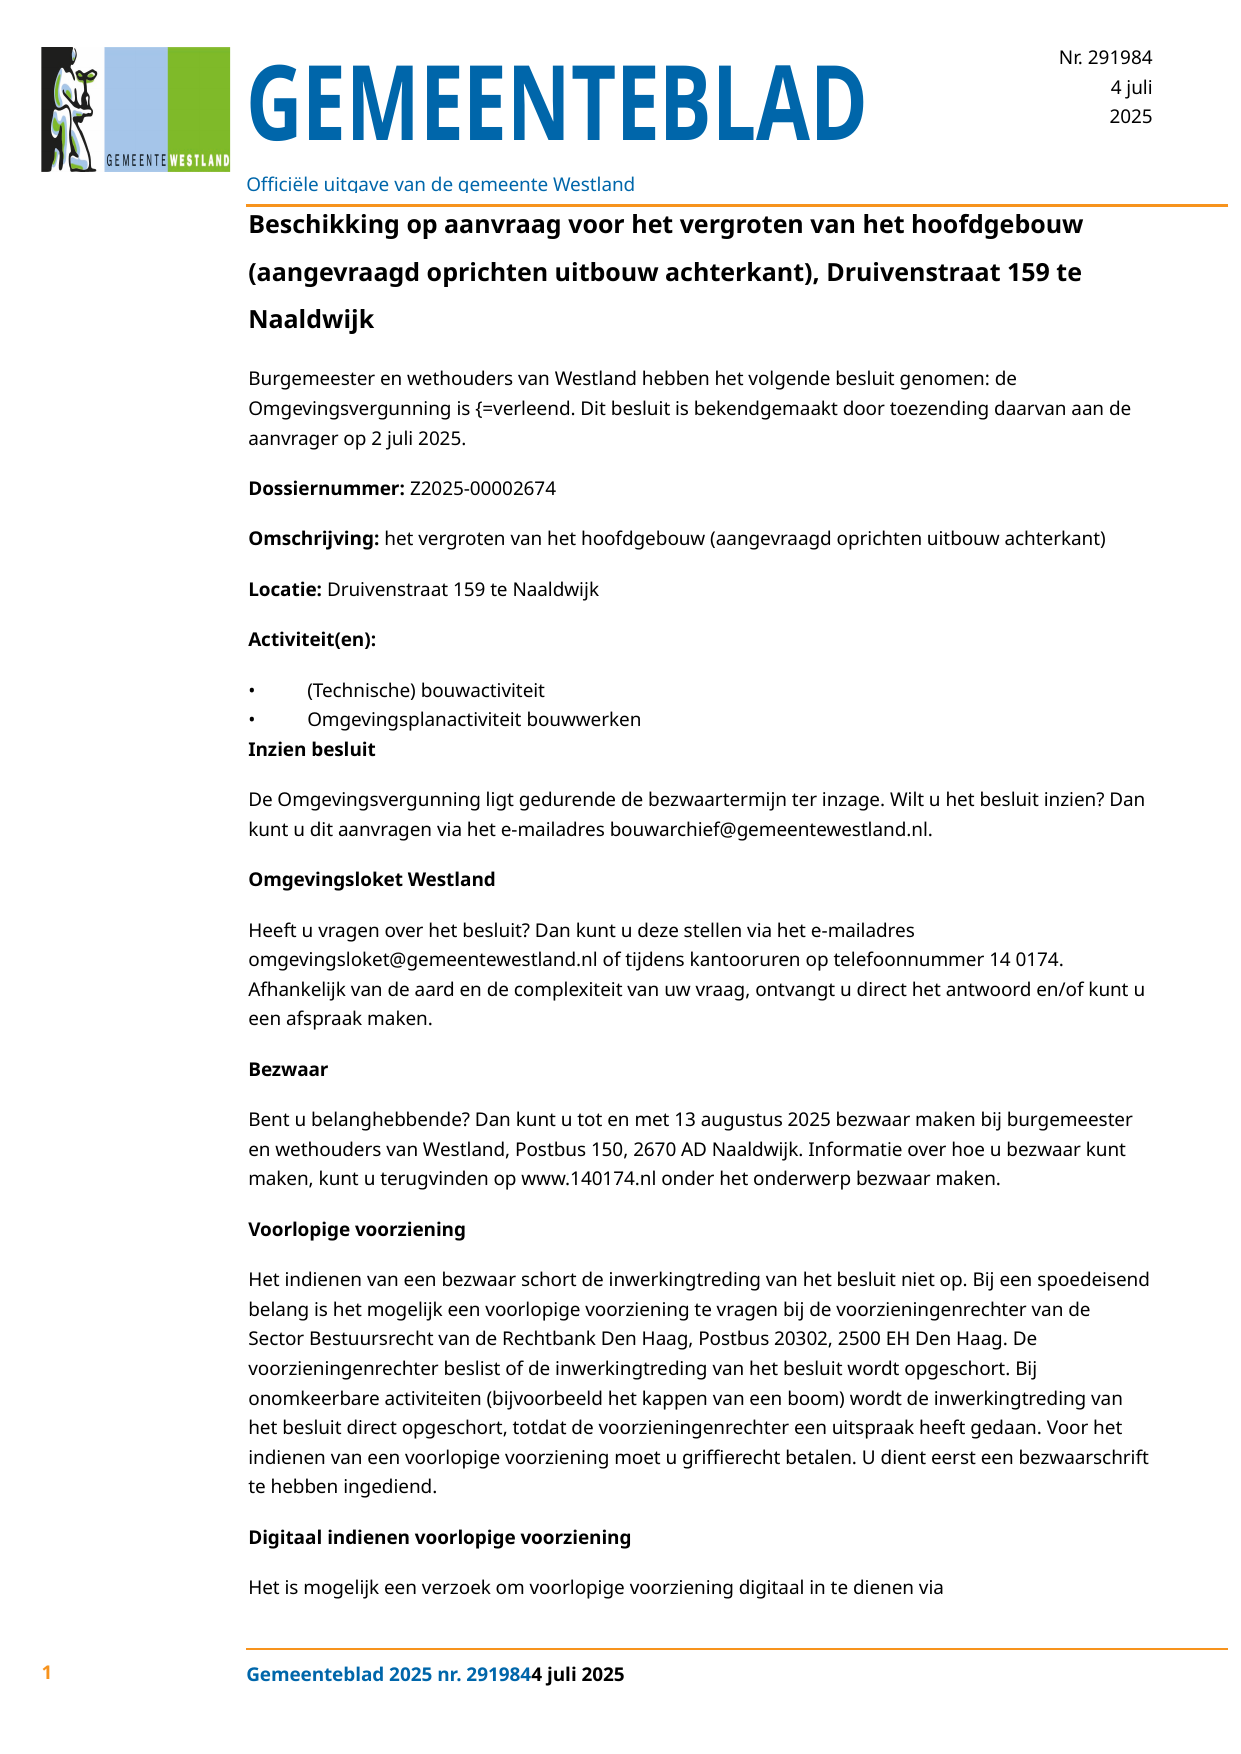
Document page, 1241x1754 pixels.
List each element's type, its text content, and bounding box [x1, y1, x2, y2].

text Bent u belanghebbende? Dan kunt u tot en met 13 augustus 2025 bezwaar maken bij burgemeester en wethouders van Westland, Postbus 150, 2670 AD Naaldwijk. Informatie over hoe u bezwaar kunt maken, kunt u terugvinden op www.140174.nl onder het onderwerp bezwaar maken. [248, 1106, 1152, 1191]
text Omschrijving: het vergroten van het hoofdgebouw (aangevraagd oprichten uitbouw achterkant) [248, 526, 1152, 551]
text Het indienen van een bezwaar schort de inwerkingtreding van het besluit niet op. Bij een spoedeisend belang is het mogelijk een voorlopige voorziening te vragen bij de voorzieningenrechter van de Sector Bestuursrecht van de Rechtbank Den Haag, Postbus 20302, 2500 EH Den Haag. De voorzieningenrechter beslist of de inwerkingtreding van het besluit wordt opgeschort. Bij onomkeerbare activiteiten (bijvoorbeeld het kappen van een boom) wordt de inwerkingtreding van het besluit direct opgeschort, totdat de voorzieningenrechter een uitspraak heeft gedaan. Voor het indienen van een voorlopige voorziening moet u griffierecht betalen. U dient eerst een bezwaarschrift te hebben ingediend. [248, 1266, 1152, 1499]
text Voorlopige voorziening [248, 1216, 1152, 1242]
text Digitaal indienen voorlopige voorziening [248, 1524, 1152, 1549]
list (Technische) bouwactiviteit [248, 677, 1152, 702]
text Burgemeester en wethouders van Westland hebben het volgende besluit genomen: de Omgevingsvergunning is {=verleend. Dit besluit is bekendgemaakt door toezending daarvan aan de aanvrager op 2 juli 2025. [248, 366, 1152, 450]
text De Omgevingsvergunning ligt gedurende de bezwaartermijn ter inzage. Wilt u het besluit inzien? Dan kunt u dit aanvragen via het e-mailadres bouwarchief@gemeentewestland.nl. [248, 786, 1152, 842]
text Activiteit(en): [248, 626, 1152, 652]
text Het is mogelijk een verzoek om voorlopige voorziening digitaal in te dienen via [248, 1574, 1152, 1600]
text Heeft u vragen over het besluit? Dan kunt u deze stellen via het e-mailadres omgevingsloket@gemeentewestland.nl of tijdens kantooruren op telefoonnummer 14 0174. Afhankelijk van de aard en de complexiteit van uw vraag, ontvangt u direct het antwoord en/of kunt u een afspraak maken. [248, 917, 1152, 1031]
text Locatie: Druivenstraat 159 te Naaldwijk [248, 576, 1152, 602]
text Inzien besluit [248, 736, 1152, 762]
text Omgevingsloket Westland [248, 866, 1152, 892]
text Bezwaar [248, 1056, 1152, 1082]
text Dossiernummer: Z2025-00002674 [248, 475, 1152, 501]
picture [41, 47, 231, 172]
list Omgevingsplanactiviteit bouwwerken [248, 706, 1152, 732]
text Beschikking op aanvraag voor het vergroten van het hoofdgebouw (aangevraagd oprichten uitbouw achterkant), Druivenstraat 159 te Naaldwijk [248, 207, 1152, 336]
